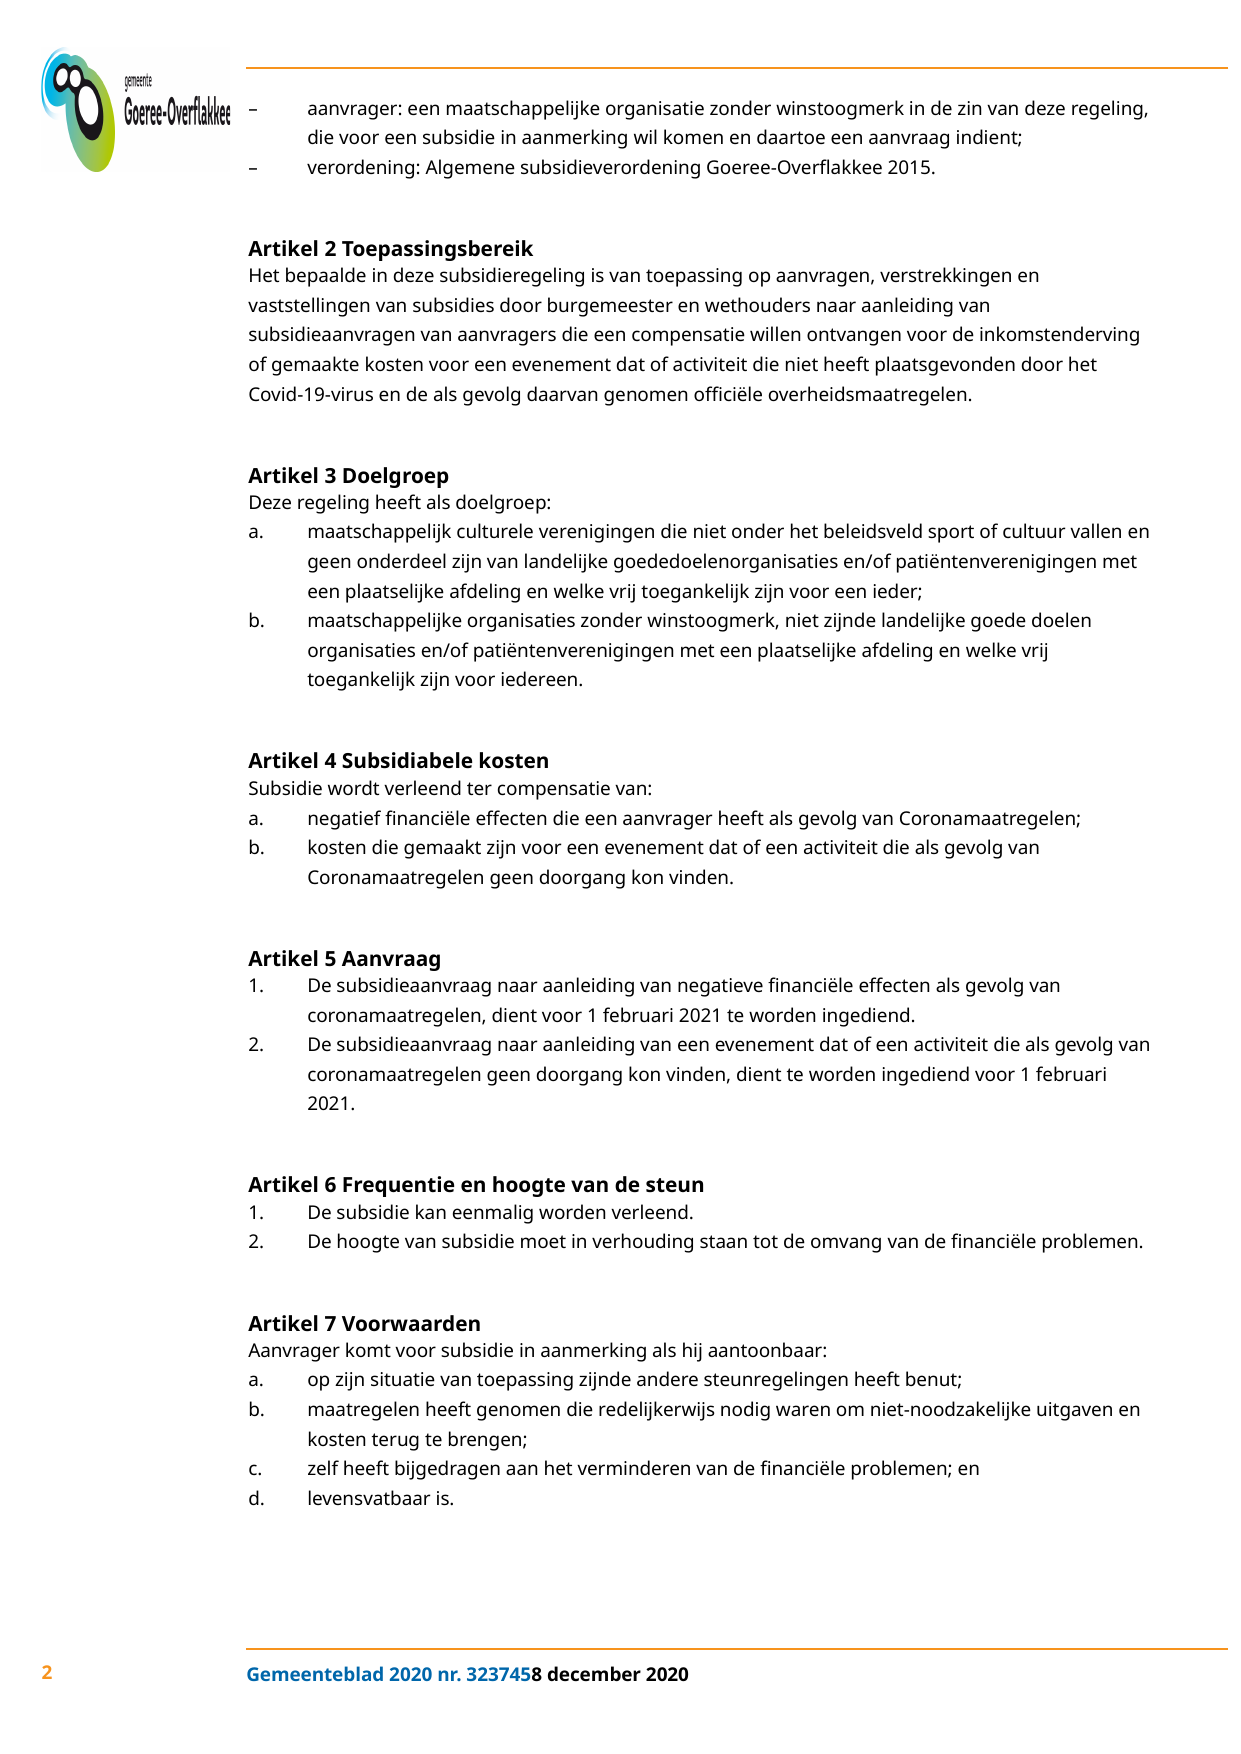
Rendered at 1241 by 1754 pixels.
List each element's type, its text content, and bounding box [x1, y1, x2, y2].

list De subsidieaanvraag naar aanleiding van een evenement dat of een activiteit die als gevolg van coronamaatregelen geen doorgang kon vinden, dient te worden ingediend voor 1 februari 2021. [248, 1031, 1152, 1116]
text Artikel 6 Frequentie en hoogte van de steun [248, 1171, 1152, 1199]
text Subsidie wordt verleend ter compensatie van: [248, 775, 1152, 801]
picture [41, 47, 231, 172]
text Deze regeling heeft als doelgroep: [248, 489, 1152, 515]
text Artikel 3 Doelgroep [248, 461, 1152, 489]
list De subsidie kan eenmalig worden verleend. [248, 1199, 1152, 1225]
text Artikel 4 Subsidiabele kosten [248, 747, 1152, 775]
list aanvrager: een maatschappelijke organisatie zonder winstoogmerk in de zin van deze regeling, die voor een subsidie in aanmerking wil komen en daartoe een aanvraag indient; [248, 95, 1152, 150]
list op zijn situatie van toepassing zijnde andere steunregelingen heeft benut; [248, 1367, 1152, 1392]
list maatregelen heeft genomen die redelijkerwijs nodig waren om niet-noodzakelijke uitgaven en kosten terug te brengen; [248, 1396, 1152, 1452]
list verordening: Algemene subsidieverordening Goeree-Overflakkee 2015. [248, 154, 1152, 180]
text Artikel 5 Aanvraag [248, 944, 1152, 972]
text Artikel 2 Toepassingsbereik [248, 234, 1152, 262]
text Het bepaalde in deze subsidieregeling is van toepassing op aanvragen, verstrekkingen en vaststellingen van subsidies door burgemeester en wethouders naar aanleiding van subsidieaanvragen van aanvragers die een compensatie willen ontvangen voor de inkomstenderving of gemaakte kosten voor een evenement dat of activiteit die niet heeft plaatsgevonden door het Covid-19-virus en de als gevolg daarvan genomen officiële overheidsmaatregelen. [248, 262, 1152, 406]
list zelf heeft bijgedragen aan het verminderen van de financiële problemen; en [248, 1455, 1152, 1481]
text Aanvrager komt voor subsidie in aanmerking als hij aantoonbaar: [248, 1337, 1152, 1363]
list De hoogte van subsidie moet in verhouding staan tot de omvang van de financiële problemen. [248, 1229, 1152, 1254]
text Artikel 7 Voorwaarden [248, 1309, 1152, 1337]
list levensvatbaar is. [248, 1485, 1152, 1511]
list kosten die gemaakt zijn voor een evenement dat of een activiteit die als gevolg van Coronamaatregelen geen doorgang kon vinden. [248, 834, 1152, 889]
list maatschappelijk culturele verenigingen die niet onder het beleidsveld sport of cultuur vallen en geen onderdeel zijn van landelijke goededoelenorganisaties en/of patiëntenverenigingen met een plaatselijke afdeling en welke vrij toegankelijk zijn voor een ieder; [248, 519, 1152, 604]
list maatschappelijke organisaties zonder winstoogmerk, niet zijnde landelijke goede doelen organisaties en/of patiëntenverenigingen met een plaatselijke afdeling en welke vrij toegankelijk zijn voor iedereen. [248, 607, 1152, 692]
list negatief financiële effecten die een aanvrager heeft als gevolg van Coronamaatregelen; [248, 805, 1152, 830]
list De subsidieaanvraag naar aanleiding van negatieve financiële effecten als gevolg van coronamaatregelen, dient voor 1 februari 2021 te worden ingediend. [248, 972, 1152, 1028]
